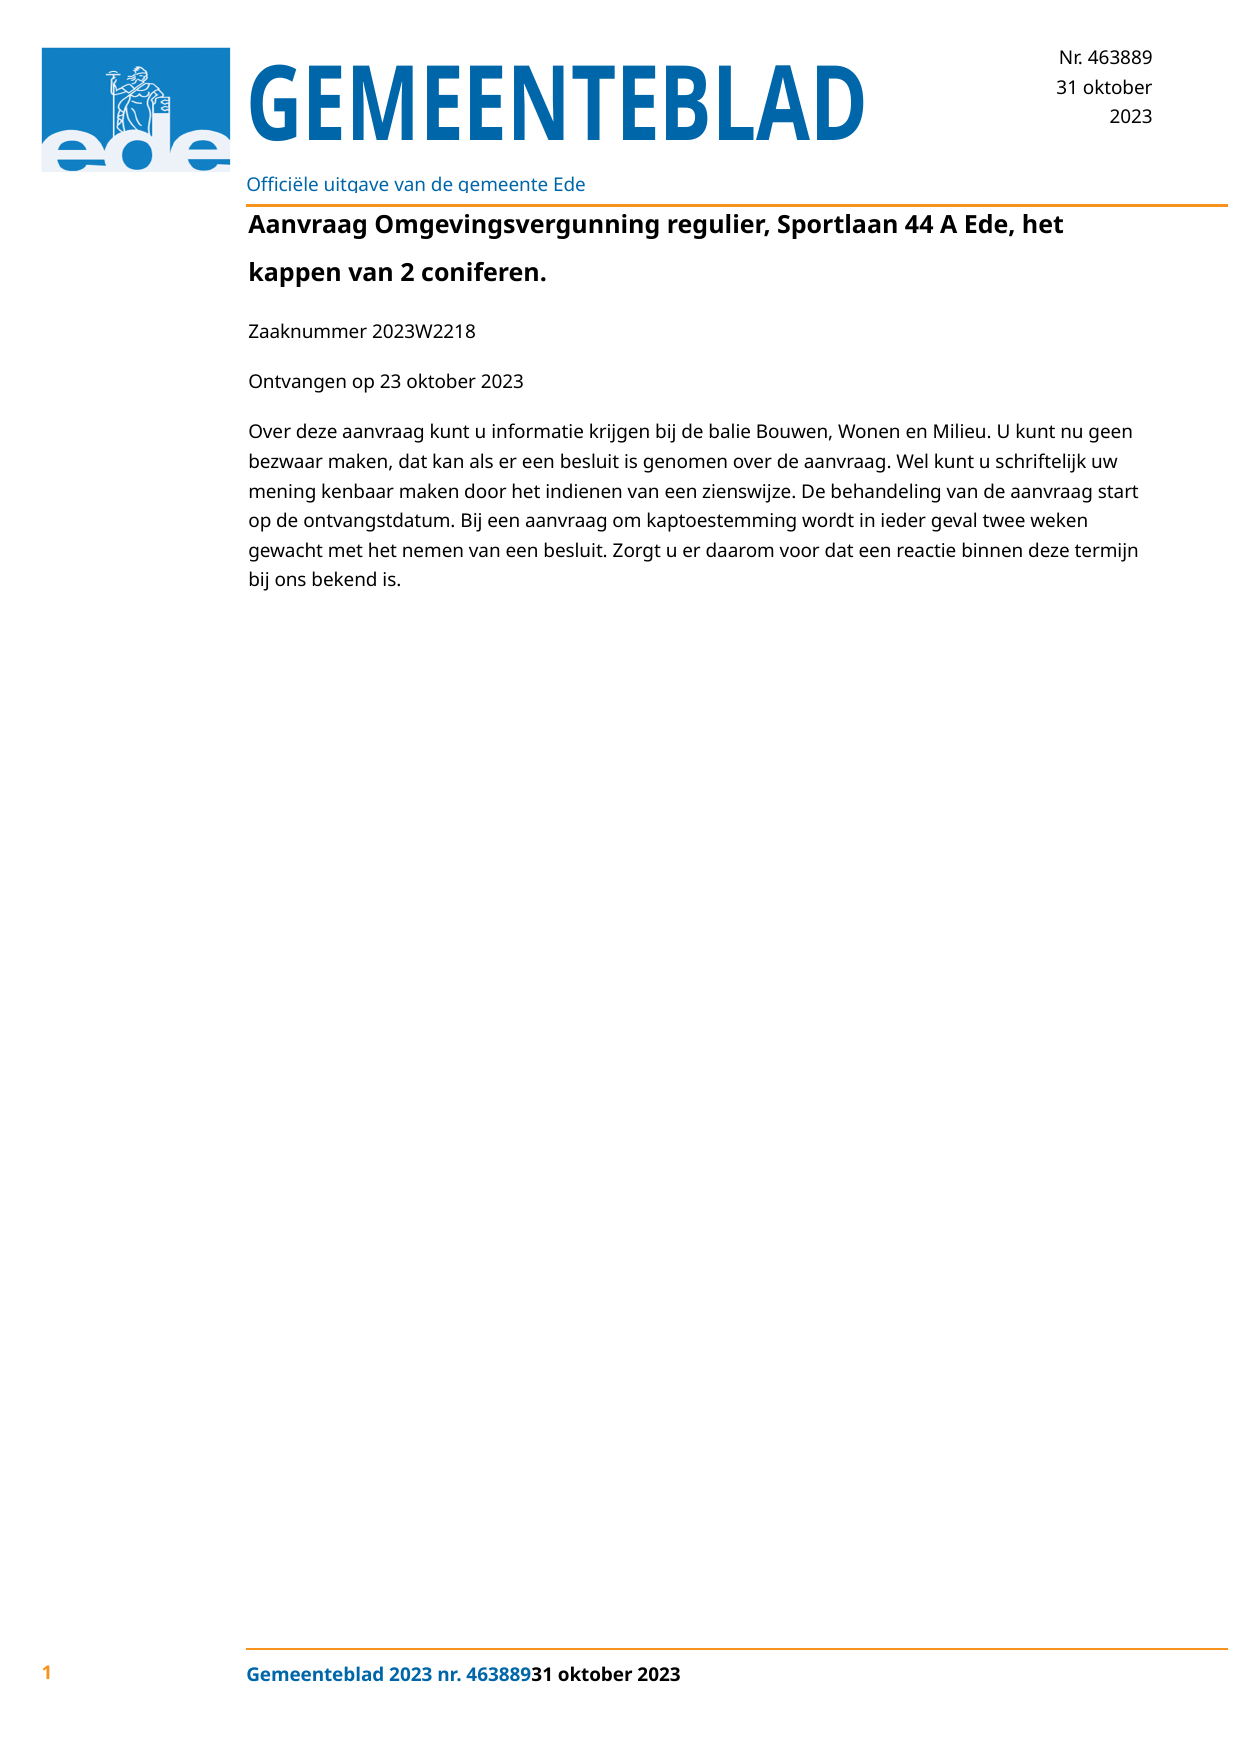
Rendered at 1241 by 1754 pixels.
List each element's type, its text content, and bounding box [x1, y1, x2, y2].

text Aanvraag Omgevingsvergunning regulier, Sportlaan 44 A Ede, het kappen van 2 coniferen. [248, 207, 1152, 288]
text Zaaknummer 2023W2218 [248, 318, 1152, 344]
text Ontvangen op 23 oktober 2023 [248, 368, 1152, 394]
picture [41, 47, 231, 172]
text Over deze aanvraag kunt u informatie krijgen bij de balie Bouwen, Wonen en Milieu. U kunt nu geen bezwaar maken, dat kan als er een besluit is genomen over de aanvraag. Wel kunt u schriftelijk uw mening kenbaar maken door het indienen van een zienswijze. De behandeling van de aanvraag start op de ontvangstdatum. Bij een aanvraag om kaptoestemming wordt in ieder geval twee weken gewacht met het nemen van een besluit. Zorgt u er daarom voor dat een reactie binnen deze termijn bij ons bekend is. [248, 419, 1152, 592]
